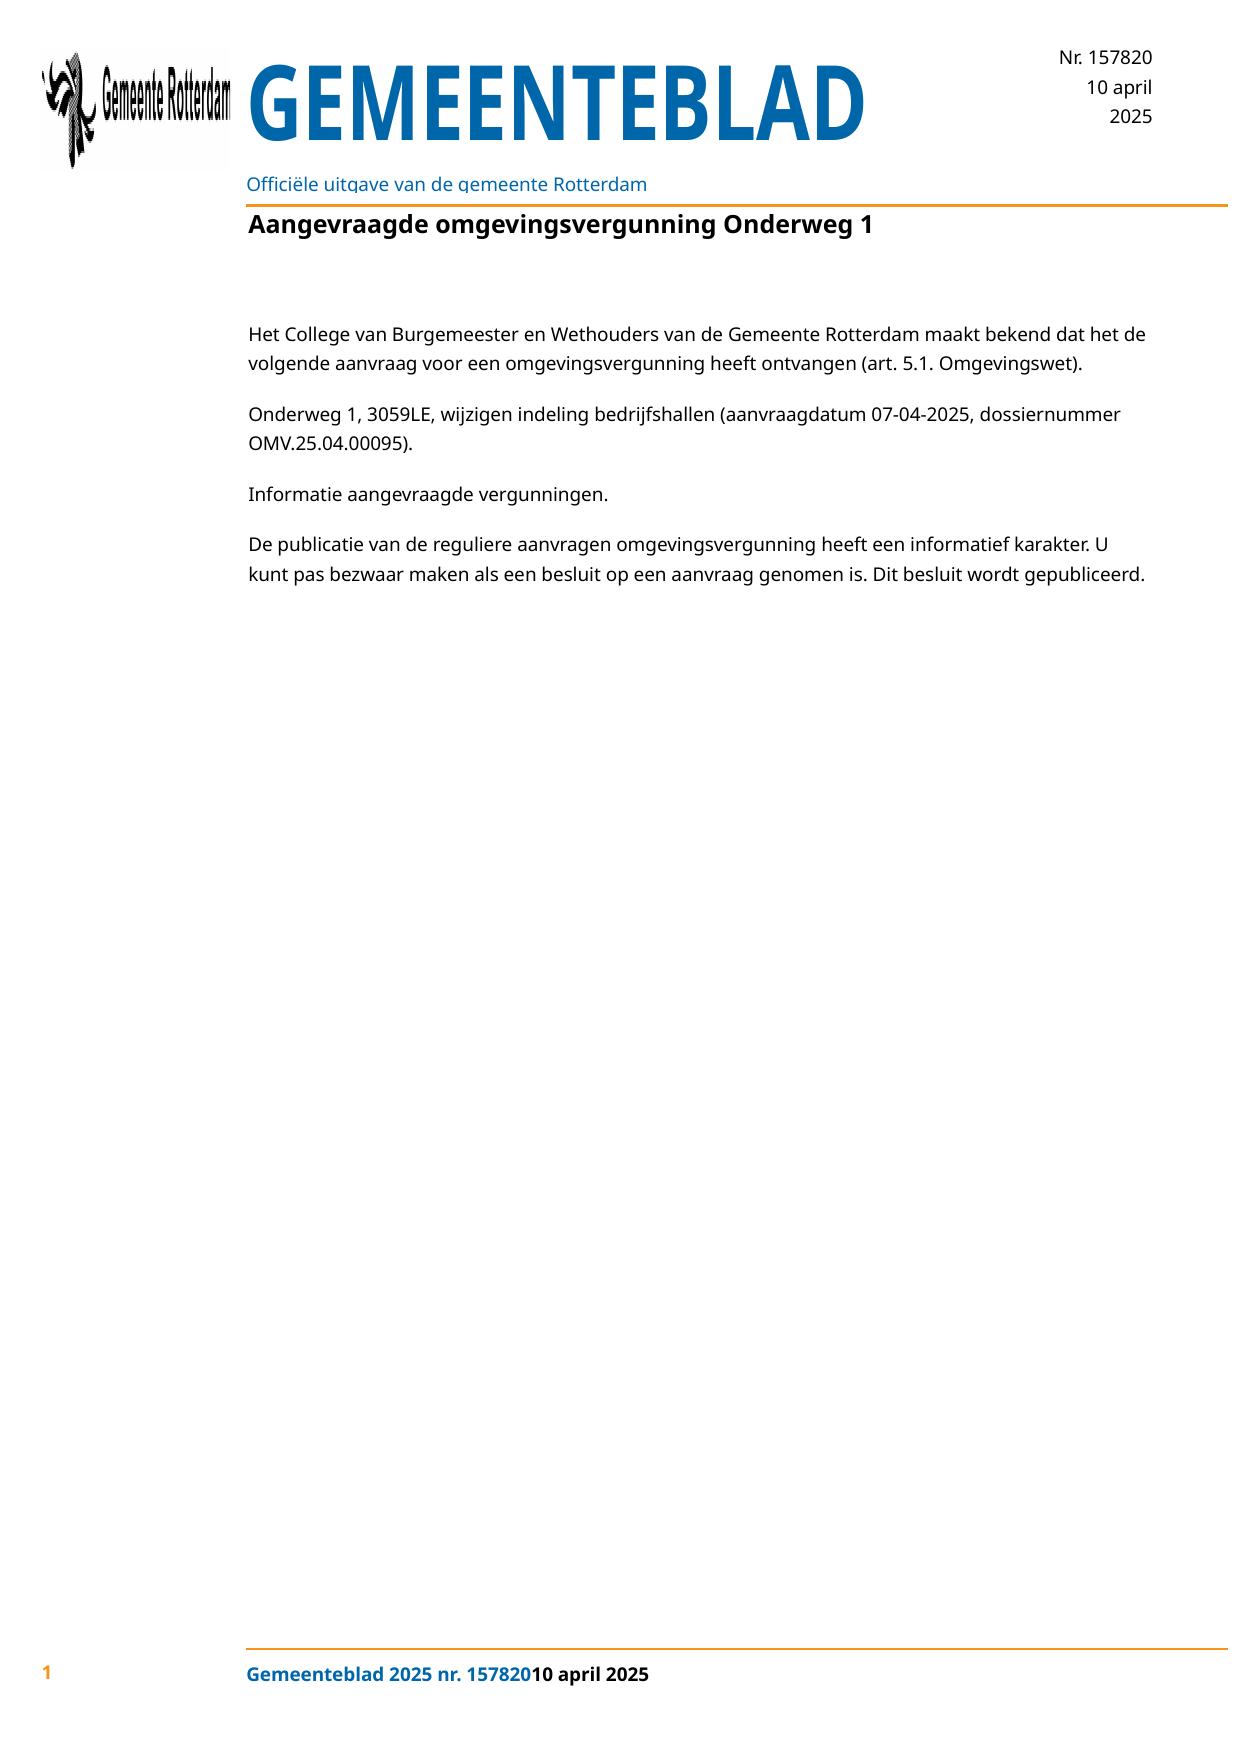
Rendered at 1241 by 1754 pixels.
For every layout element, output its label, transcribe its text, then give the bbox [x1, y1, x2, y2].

text Aangevraagde omgevingsvergunning Onderweg 1 [248, 207, 1152, 241]
text Onderweg 1, 3059LE, wijzigen indeling bedrijfshallen (aanvraagdatum 07-04-2025, dossiernummer OMV.25.04.00095). [248, 401, 1152, 456]
text Informatie aangevraagde vergunningen. [248, 481, 1152, 506]
picture [41, 47, 231, 172]
text Het College van Burgemeester en Wethouders van de Gemeente Rotterdam maakt bekend dat het de volgende aanvraag voor een omgevingsvergunning heeft ontvangen (art. 5.1. Omgevingswet). [248, 321, 1152, 376]
text De publicatie van de reguliere aanvragen omgevingsvergunning heeft een informatief karakter. U kunt pas bezwaar maken als een besluit op een aanvraag genomen is. Dit besluit wordt gepubliceerd. [248, 531, 1152, 586]
